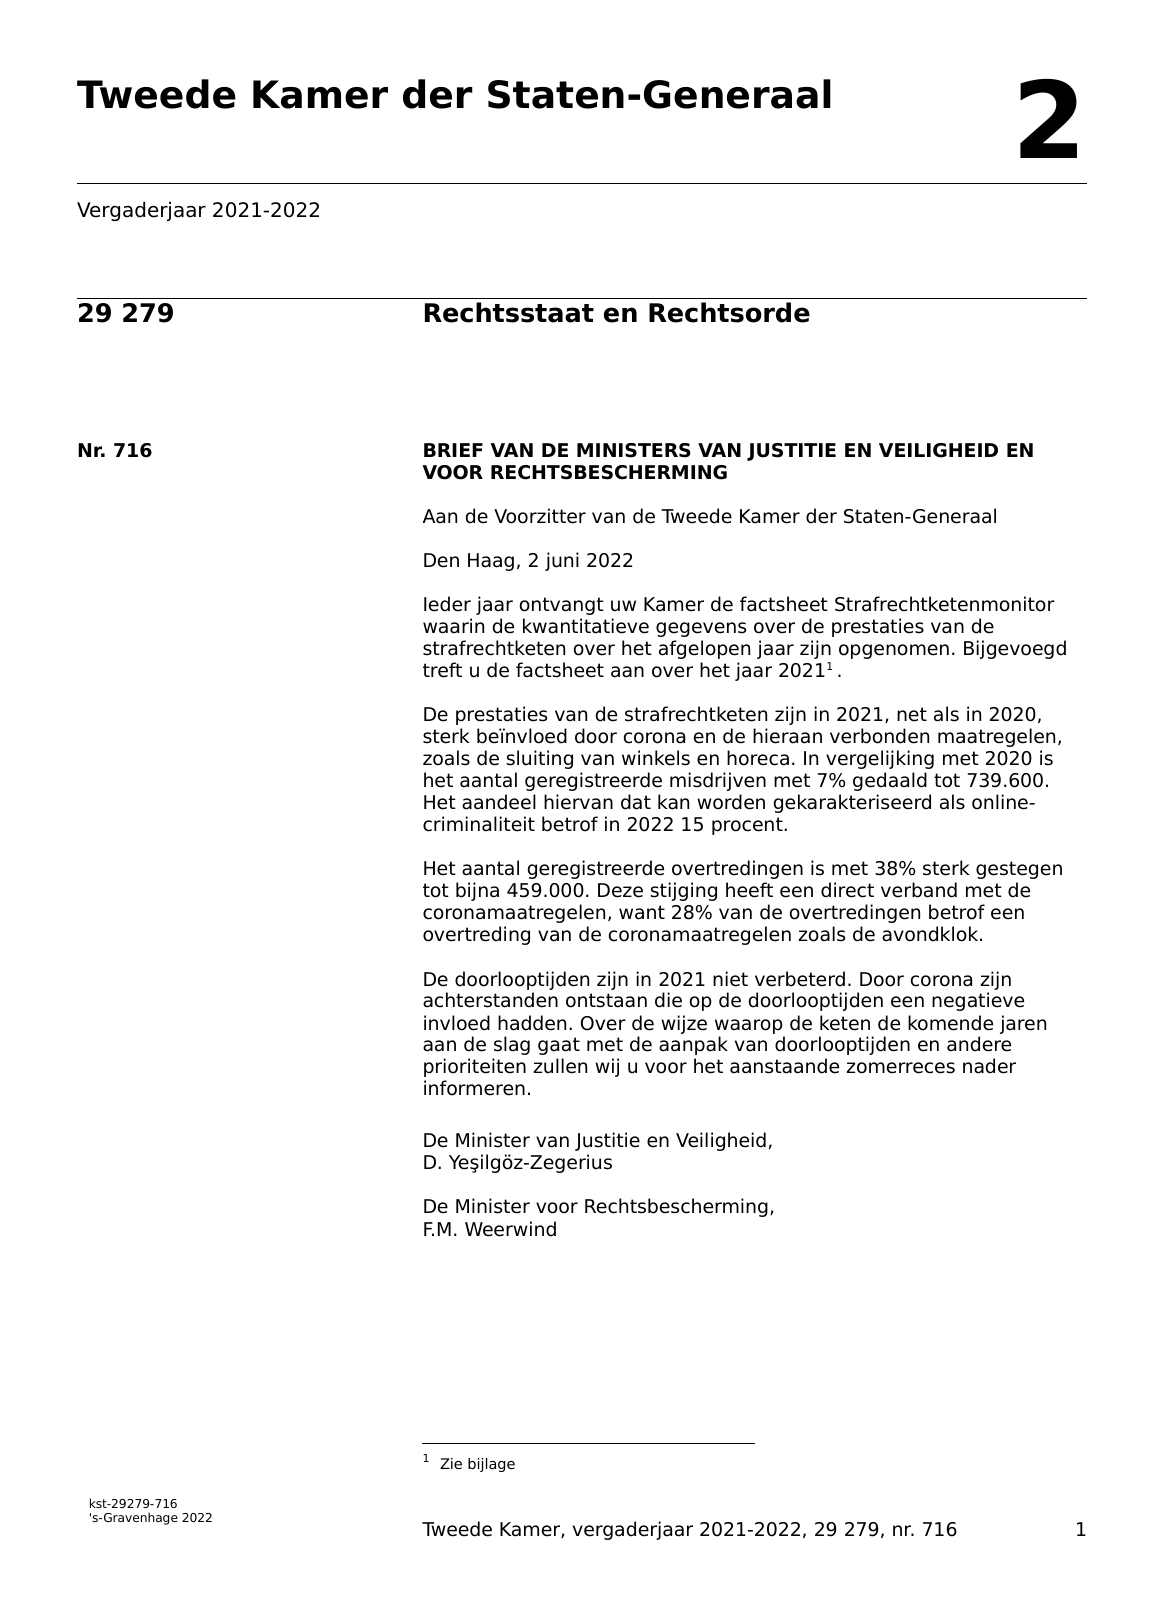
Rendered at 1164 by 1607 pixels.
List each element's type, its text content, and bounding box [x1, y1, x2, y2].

text kst-29279-716 [88, 1497, 323, 1511]
subtitle 29 279 Rechtsstaat en Rechtsorde [77, 299, 1087, 329]
text Zie bijlage [422, 1452, 1087, 1474]
text De Minister van Justitie en Veiligheid, D. Yeşilgöz-Zegerius [422, 1130, 1087, 1174]
table_header 2 [886, 59, 1087, 183]
text 's-Gravenhage 2022 [88, 1511, 323, 1525]
text De prestaties van de strafrechtketen zijn in 2021, net als in 2020, sterk beïnvloed door corona en de hieraan verbonden maatregelen, zoals de sluiting van winkels en horeca. In vergelijking met 2020 is het aantal geregistreerde misdrijven met 7% gedaald tot 739.600. Het aandeel hiervan dat kan worden gekarakteriseerd als online-criminaliteit betrof in 2022 15 procent. [422, 704, 1087, 836]
table_header Tweede Kamer der Staten-Generaal [77, 59, 886, 183]
text Ieder jaar ontvangt uw Kamer de factsheet Strafrechtketenmonitor waarin de kwantitatieve gegevens over de prestaties van de strafrechtketen over het afgelopen jaar zijn opgenomen. Bijgevoegd treft u de factsheet aan over het jaar 2021. [422, 594, 1087, 682]
text Aan de Voorzitter van de Tweede Kamer der Staten-Generaal [422, 506, 1087, 528]
text Het aantal geregistreerde overtredingen is met 38% sterk gestegen tot bijna 459.000. Deze stijging heeft een direct verband met de coronamaatregelen, want 28% van de overtredingen betrof een overtreding van de coronamaatregelen zoals de avondklok. [422, 858, 1087, 946]
subtitle Nr. 716 BRIEF VAN DE MINISTERS VAN JUSTITIE EN VEILIGHEID EN VOOR RECHTSBESCHERMING [77, 440, 1087, 484]
text Den Haag, 2 juni 2022 [422, 550, 1087, 572]
table_cell Vergaderjaar 2021-2022 [77, 184, 1087, 298]
text De doorlooptijden zijn in 2021 niet verbeterd. Door corona zijn achterstanden ontstaan die op de doorlooptijden een negatieve invloed hadden. Over de wijze waarop de keten de komende jaren aan de slag gaat met de aanpak van doorlooptijden en andere prioriteiten zullen wij u voor het aanstaande zomerreces nader informeren. [422, 968, 1087, 1100]
text De Minister voor Rechtsbescherming, F.M. Weerwind [422, 1196, 1087, 1240]
